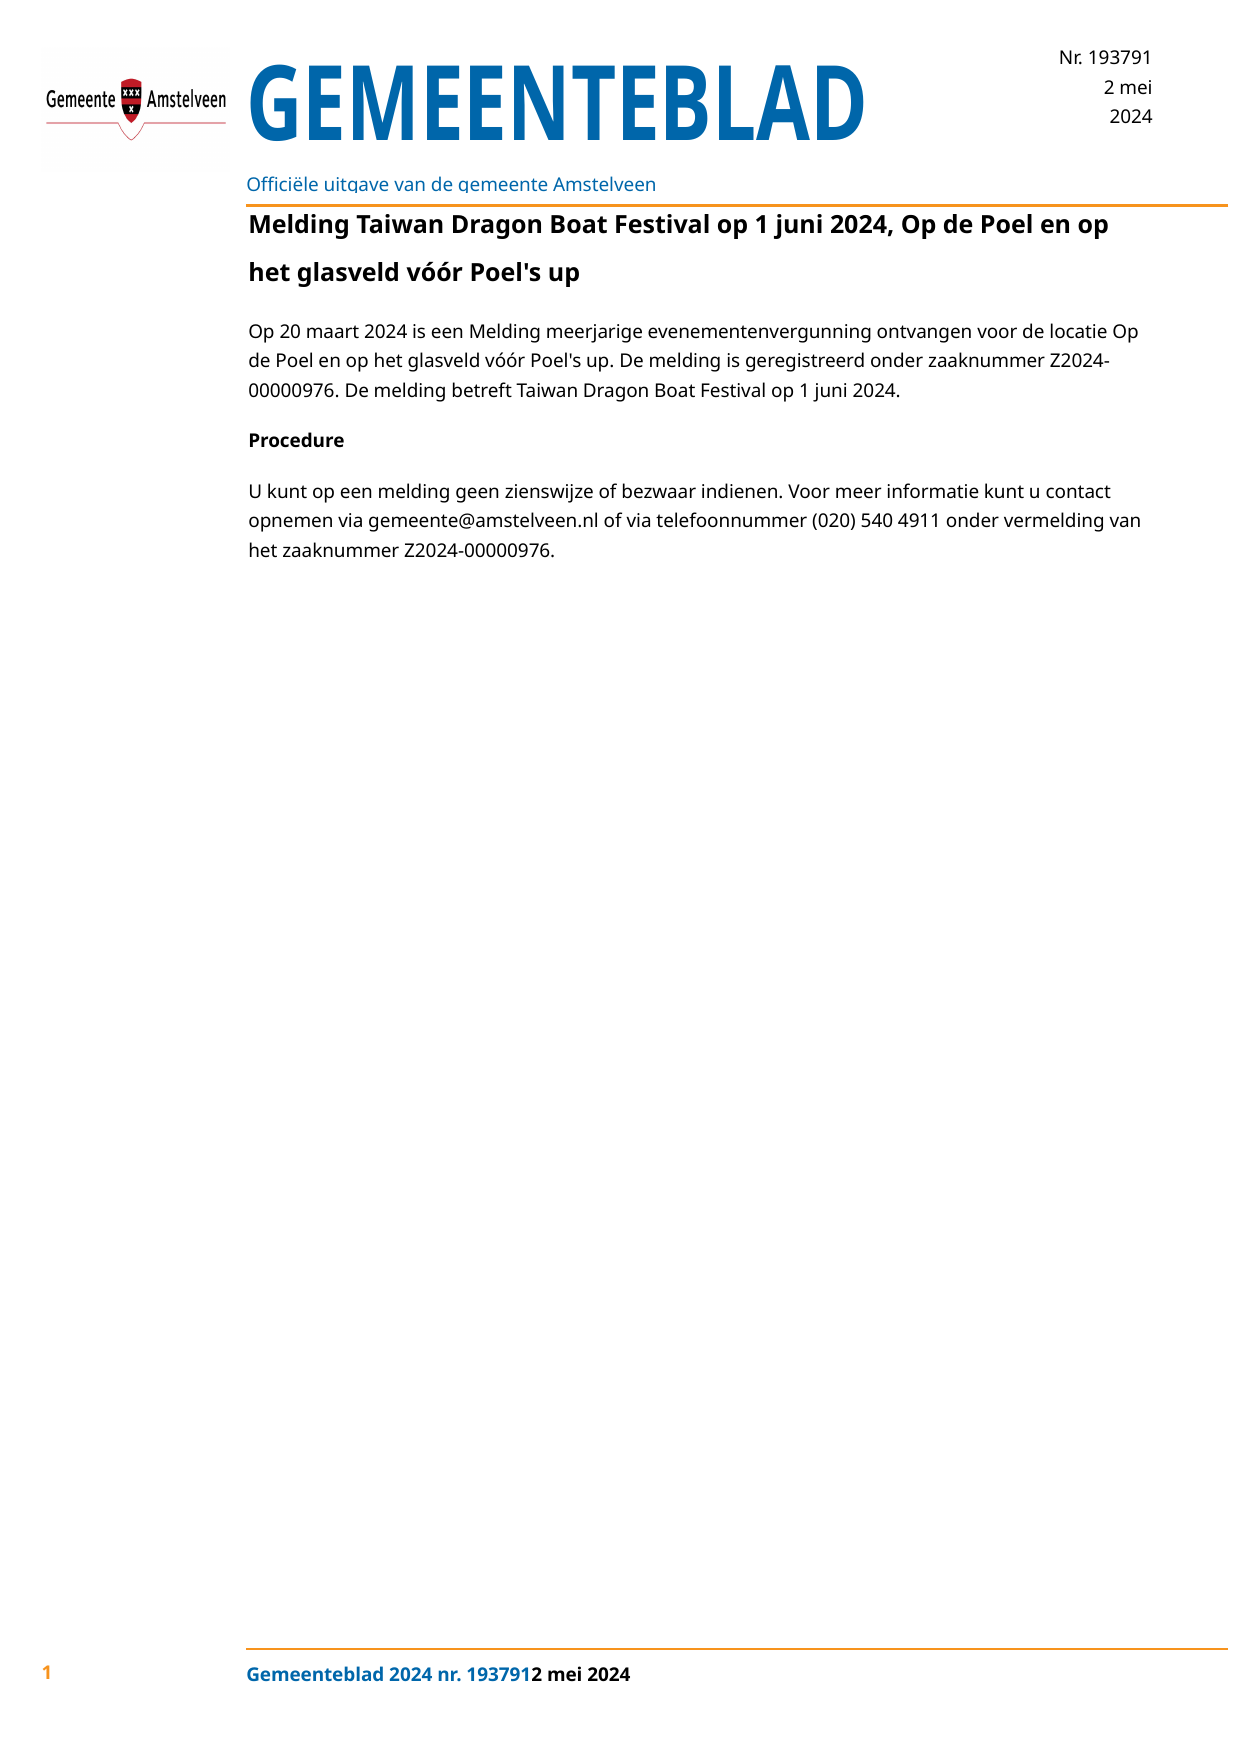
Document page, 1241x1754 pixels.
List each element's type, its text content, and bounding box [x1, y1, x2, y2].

picture [41, 47, 231, 172]
text Op 20 maart 2024 is een Melding meerjarige evenementenvergunning ontvangen voor de locatie Op de Poel en op het glasveld vóór Poel's up. De melding is geregistreerd onder zaaknummer Z2024-00000976. De melding betreft Taiwan Dragon Boat Festival op 1 juni 2024. [248, 318, 1152, 403]
text U kunt op een melding geen zienswijze of bezwaar indienen. Voor meer informatie kunt u contact opnemen via gemeente@amstelveen.nl of via telefoonnummer (020) 540 4911 onder vermelding van het zaaknummer Z2024-00000976. [248, 478, 1152, 563]
text Melding Taiwan Dragon Boat Festival op 1 juni 2024, Op de Poel en op het glasveld vóór Poel's up [248, 207, 1152, 288]
text Procedure [248, 427, 1152, 453]
